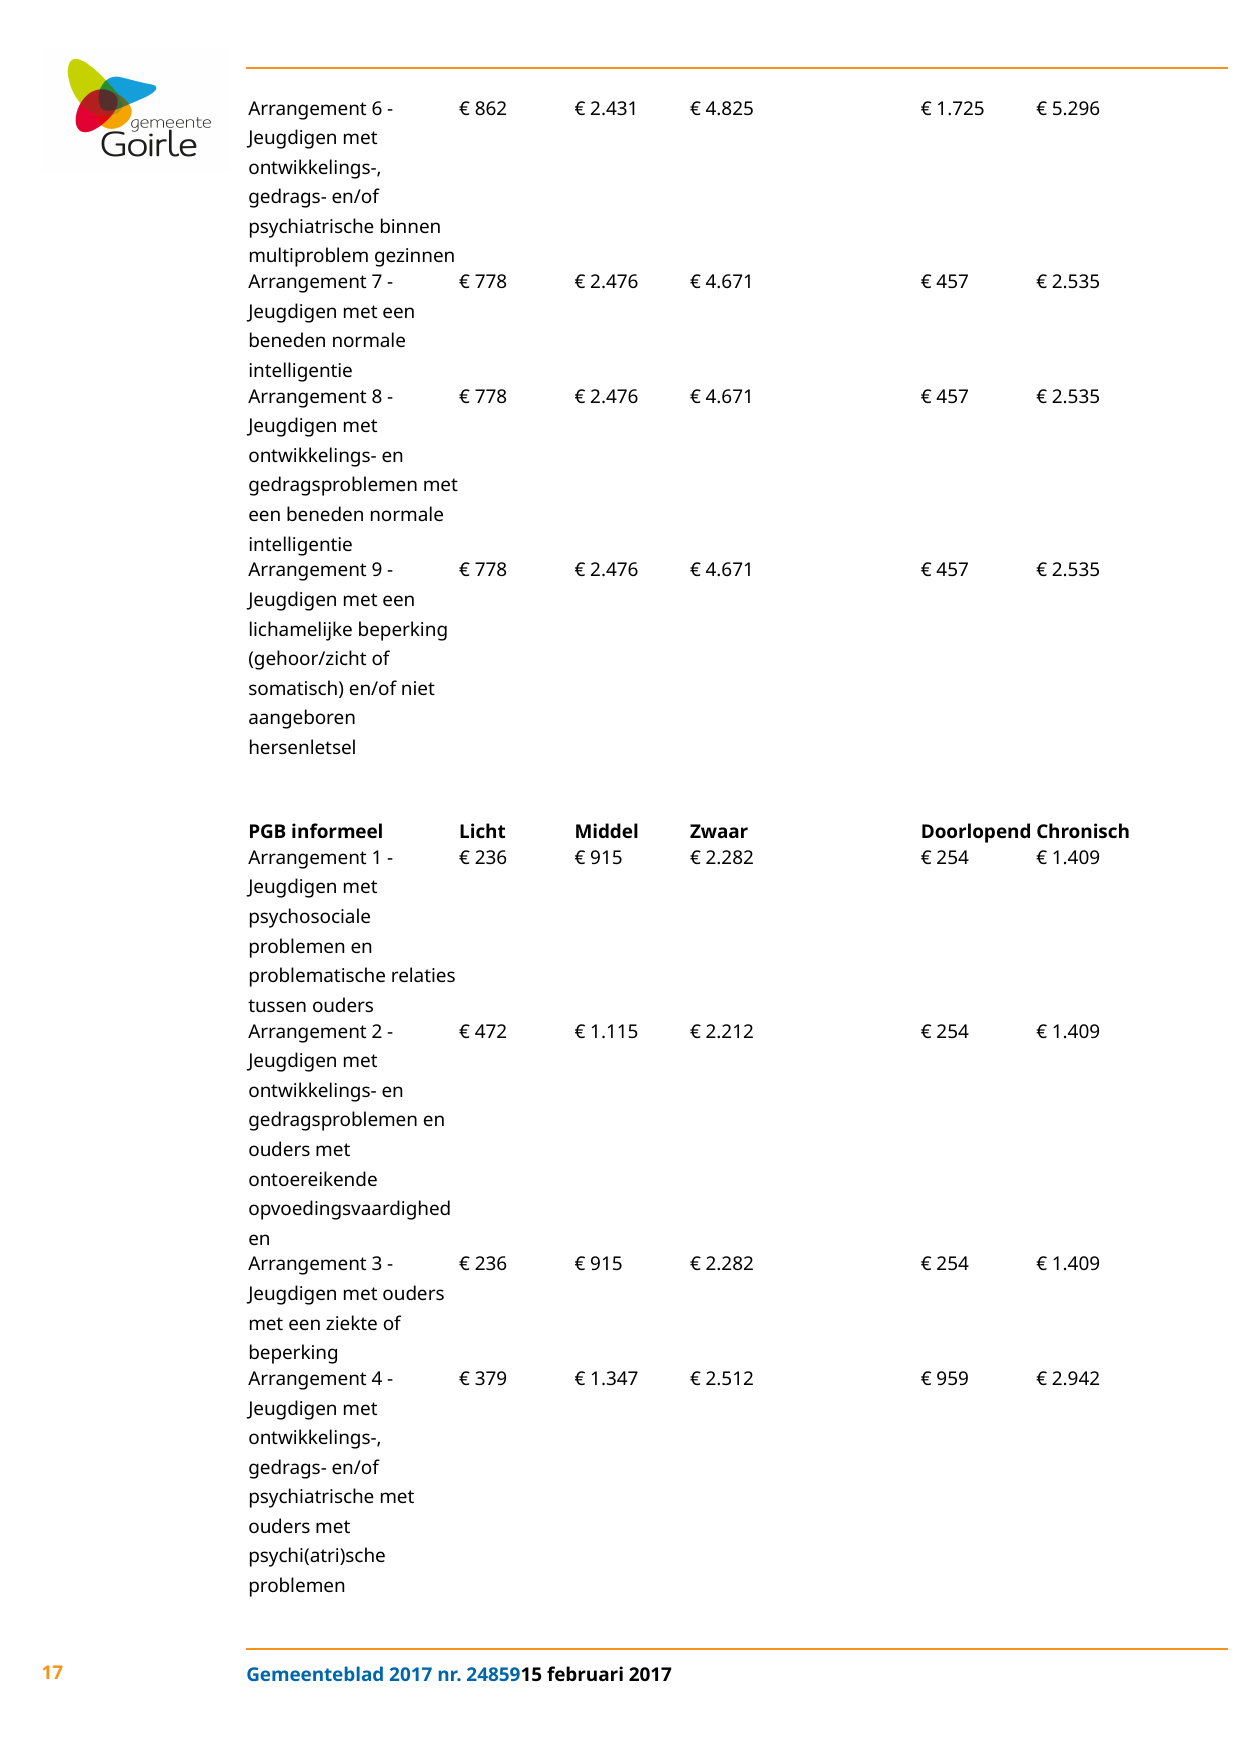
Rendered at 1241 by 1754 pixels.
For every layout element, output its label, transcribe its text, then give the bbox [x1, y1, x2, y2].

table_cell € 959 [921, 1365, 1036, 1598]
table_cell € 2.212 [690, 1018, 805, 1251]
table_cell € 1.347 [574, 1365, 690, 1598]
table_cell € 5.296 [1036, 95, 1152, 268]
table_cell Arrangement 1 - Jeugdigen met psychosociale problemen en problematische relaties tussen ouders [248, 844, 459, 1018]
table_cell € 472 [459, 1018, 574, 1251]
table_cell € 457 [921, 269, 1036, 383]
table_cell € 915 [574, 1251, 690, 1365]
table_cell € 1.409 [1036, 1251, 1152, 1365]
table_cell € 4.671 [690, 269, 805, 383]
table_cell € 778 [459, 383, 574, 557]
table_cell € 2.942 [1036, 1365, 1152, 1598]
table_cell [805, 1251, 921, 1365]
table_cell € 2.535 [1036, 557, 1152, 760]
table_cell Zwaar [690, 819, 805, 844]
table_cell € 778 [459, 269, 574, 383]
table_header [459, 793, 574, 818]
table_header [921, 793, 1036, 818]
table_cell € 2.476 [574, 557, 690, 760]
table_cell € 236 [459, 1251, 574, 1365]
table_cell € 2.476 [574, 269, 690, 383]
table_cell € 2.512 [690, 1365, 805, 1598]
picture [41, 47, 231, 172]
table_header [248, 793, 459, 818]
table_cell [805, 844, 921, 1018]
table_cell Arrangement 2 - Jeugdigen met ontwikkelings- en gedragsproblemen en ouders met ontoereikende opvoedingsvaardigheden [248, 1018, 459, 1251]
table_cell Arrangement 3 - Jeugdigen met ouders met een ziekte of beperking [248, 1251, 459, 1365]
table_cell [805, 557, 921, 760]
table_cell € 254 [921, 844, 1036, 1018]
table_header [574, 793, 690, 818]
table_cell € 2.282 [690, 844, 805, 1018]
table_cell Doorlopend [921, 819, 1036, 844]
table_cell € 2.476 [574, 383, 690, 557]
table_cell € 4.671 [690, 383, 805, 557]
table_cell [805, 95, 921, 268]
table_header [1036, 793, 1152, 818]
table_cell [805, 383, 921, 557]
table_cell € 254 [921, 1018, 1036, 1251]
table_cell Middel [574, 819, 690, 844]
table_cell [805, 819, 921, 844]
table_cell Arrangement 9 - Jeugdigen met een lichamelijke beperking (gehoor/zicht of somatisch) en/of niet aangeboren hersenletsel [248, 557, 459, 760]
table_cell Licht [459, 819, 574, 844]
table_cell € 2.535 [1036, 383, 1152, 557]
table_cell € 2.535 [1036, 269, 1152, 383]
table_cell € 236 [459, 844, 574, 1018]
table_cell € 254 [921, 1251, 1036, 1365]
table_cell € 1.115 [574, 1018, 690, 1251]
table_cell PGB informeel [248, 819, 459, 844]
table_cell € 778 [459, 557, 574, 760]
table_cell Arrangement 8 - Jeugdigen met ontwikkelings- en gedragsproblemen met een beneden normale intelligentie [248, 383, 459, 557]
table_cell € 1.409 [1036, 844, 1152, 1018]
table_cell [805, 269, 921, 383]
table_cell € 2.431 [574, 95, 690, 268]
table_cell € 862 [459, 95, 574, 268]
table_cell € 4.671 [690, 557, 805, 760]
table_cell Arrangement 6 - Jeugdigen met ontwikkelings-, gedrags- en/of psychiatrische binnen multiproblem gezinnen [248, 95, 459, 268]
table_cell Chronisch [1036, 819, 1152, 844]
table_cell € 1.409 [1036, 1018, 1152, 1251]
table_cell [805, 1365, 921, 1598]
table_header [805, 793, 921, 818]
table_cell € 379 [459, 1365, 574, 1598]
table_cell Arrangement 4 - Jeugdigen met ontwikkelings-, gedrags- en/of psychiatrische met ouders met psychi(atri)sche problemen [248, 1365, 459, 1598]
table_cell [805, 1018, 921, 1251]
table_header [690, 793, 805, 818]
table_cell Arrangement 7 - Jeugdigen met een beneden normale intelligentie [248, 269, 459, 383]
table_cell € 915 [574, 844, 690, 1018]
table_cell € 457 [921, 557, 1036, 760]
table_cell € 457 [921, 383, 1036, 557]
table_cell € 1.725 [921, 95, 1036, 268]
table_cell € 2.282 [690, 1251, 805, 1365]
table_cell € 4.825 [690, 95, 805, 268]
